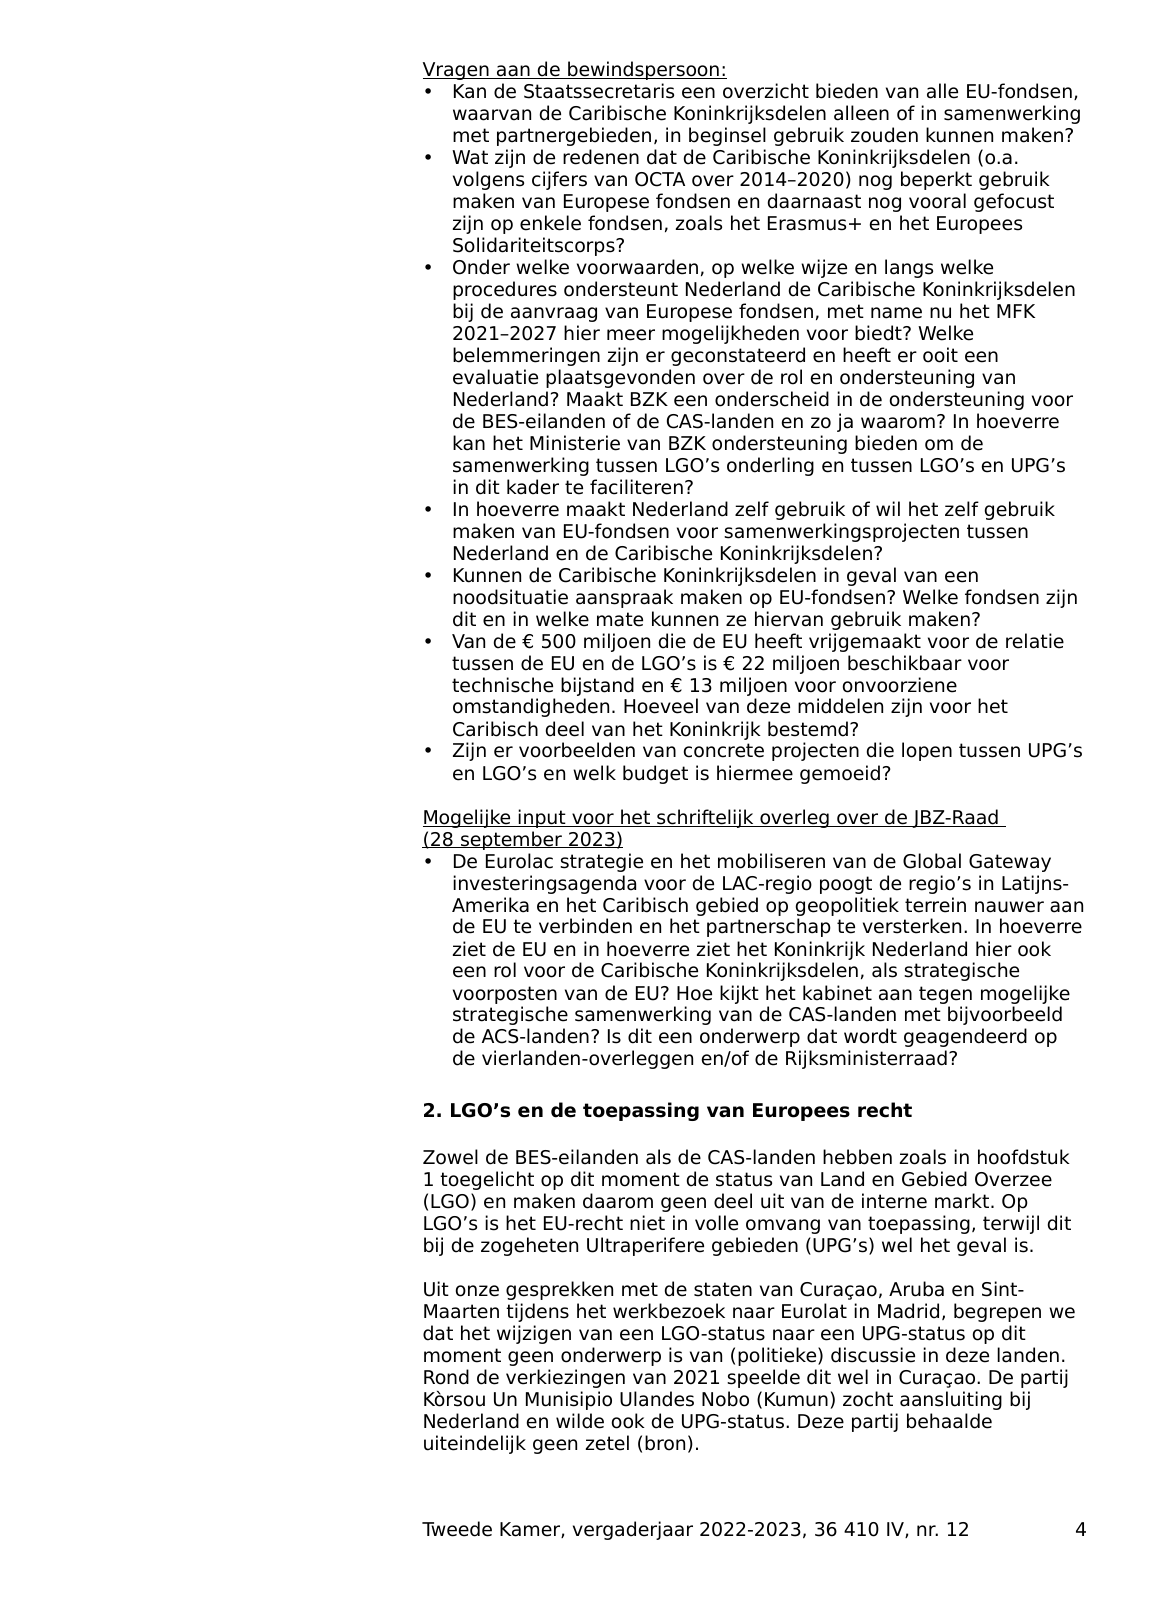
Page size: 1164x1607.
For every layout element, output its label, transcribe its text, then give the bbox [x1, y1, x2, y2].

text • Kunnen de Caribische Koninkrijksdelen in geval van een noodsituatie aanspraak maken op EU-fondsen? Welke fondsen zijn dit en in welke mate kunnen ze hiervan gebruik maken? [422, 564, 1087, 631]
text • Onder welke voorwaarden, op welke wijze en langs welke procedures ondersteunt Nederland de Caribische Koninkrijksdelen bij de aanvraag van Europese fondsen, met name nu het MFK 2021–2027 hier meer mogelijkheden voor biedt? Welke belemmeringen zijn er geconstateerd en heeft er ooit een evaluatie plaatsgevonden over de rol en ondersteuning van Nederland? Maakt BZK een onderscheid in de ondersteuning voor de BES-eilanden of de CAS-landen en zo ja waarom? In hoeverre kan het Ministerie van BZK ondersteuning bieden om de samenwerking tussen LGO’s onderling en tussen LGO’s en UPG’s in dit kader te faciliteren? [422, 257, 1087, 499]
text • In hoeverre maakt Nederland zelf gebruik of wil het zelf gebruik maken van EU-fondsen voor samenwerkingsprojecten tussen Nederland en de Caribische Koninkrijksdelen? [422, 499, 1087, 564]
subtitle 2. LGO’s en de toepassing van Europees recht [422, 1100, 1087, 1122]
text • De Eurolac strategie en het mobiliseren van de Global Gateway investeringsagenda voor de LAC-regio poogt de regio’s in Latijns-Amerika en het Caribisch gebied op geopolitiek terrein nauwer aan de EU te verbinden en het partnerschap te versterken. In hoeverre ziet de EU en in hoeverre ziet het Koninkrijk Nederland hier ook een rol voor de Caribische Koninkrijksdelen, als strategische voorposten van de EU? Hoe kijkt het kabinet aan tegen mogelijke strategische samenwerking van de CAS-landen met bijvoorbeeld de ACS-landen? Is dit een onderwerp dat wordt geagendeerd op de vierlanden-overleggen en/of de Rijksministerraad? [422, 851, 1087, 1070]
text • Van de € 500 miljoen die de EU heeft vrijgemaakt voor de relatie tussen de EU en de LGO’s is € 22 miljoen beschikbaar voor technische bijstand en € 13 miljoen voor onvoorziene omstandigheden. Hoeveel van deze middelen zijn voor het Caribisch deel van het Koninkrijk bestemd? [422, 631, 1087, 740]
text • Zijn er voorbeelden van concrete projecten die lopen tussen UPG’s en LGO’s en welk budget is hiermee gemoeid? [422, 740, 1087, 784]
text Uit onze gesprekken met de staten van Curaçao, Aruba en Sint-Maarten tijdens het werkbezoek naar Eurolat in Madrid, begrepen we dat het wijzigen van een LGO-status naar een UPG-status op dit moment geen onderwerp is van (politieke) discussie in deze landen. Rond de verkiezingen van 2021 speelde dit wel in Curaçao. De partij Kòrsou Un Munisipio Ulandes Nobo (Kumun) zocht aansluiting bij Nederland en wilde ook de UPG-status. Deze partij behaalde uiteindelijk geen zetel (bron). [422, 1279, 1087, 1455]
text • Kan de Staatssecretaris een overzicht bieden van alle EU-fondsen, waarvan de Caribische Koninkrijksdelen alleen of in samenwerking met partnergebieden, in beginsel gebruik zouden kunnen maken? [422, 81, 1087, 147]
subtitle Vragen aan de bewindspersoon: [422, 59, 1087, 81]
text • Wat zijn de redenen dat de Caribische Koninkrijksdelen (o.a. volgens cijfers van OCTA over 2014–2020) nog beperkt gebruik maken van Europese fondsen en daarnaast nog vooral gefocust zijn op enkele fondsen, zoals het Erasmus+ en het Europees Solidariteitscorps? [422, 147, 1087, 257]
text Zowel de BES-eilanden als de CAS-landen hebben zoals in hoofdstuk 1 toegelicht op dit moment de status van Land en Gebied Overzee (LGO) en maken daarom geen deel uit van de interne markt. Op LGO’s is het EU-recht niet in volle omvang van toepassing, terwijl dit bij de zogeheten Ultraperifere gebieden (UPG’s) wel het geval is. [422, 1147, 1087, 1257]
subtitle Mogelijke input voor het schriftelijk overleg over de JBZ-Raad (28 september 2023) [422, 807, 1087, 851]
